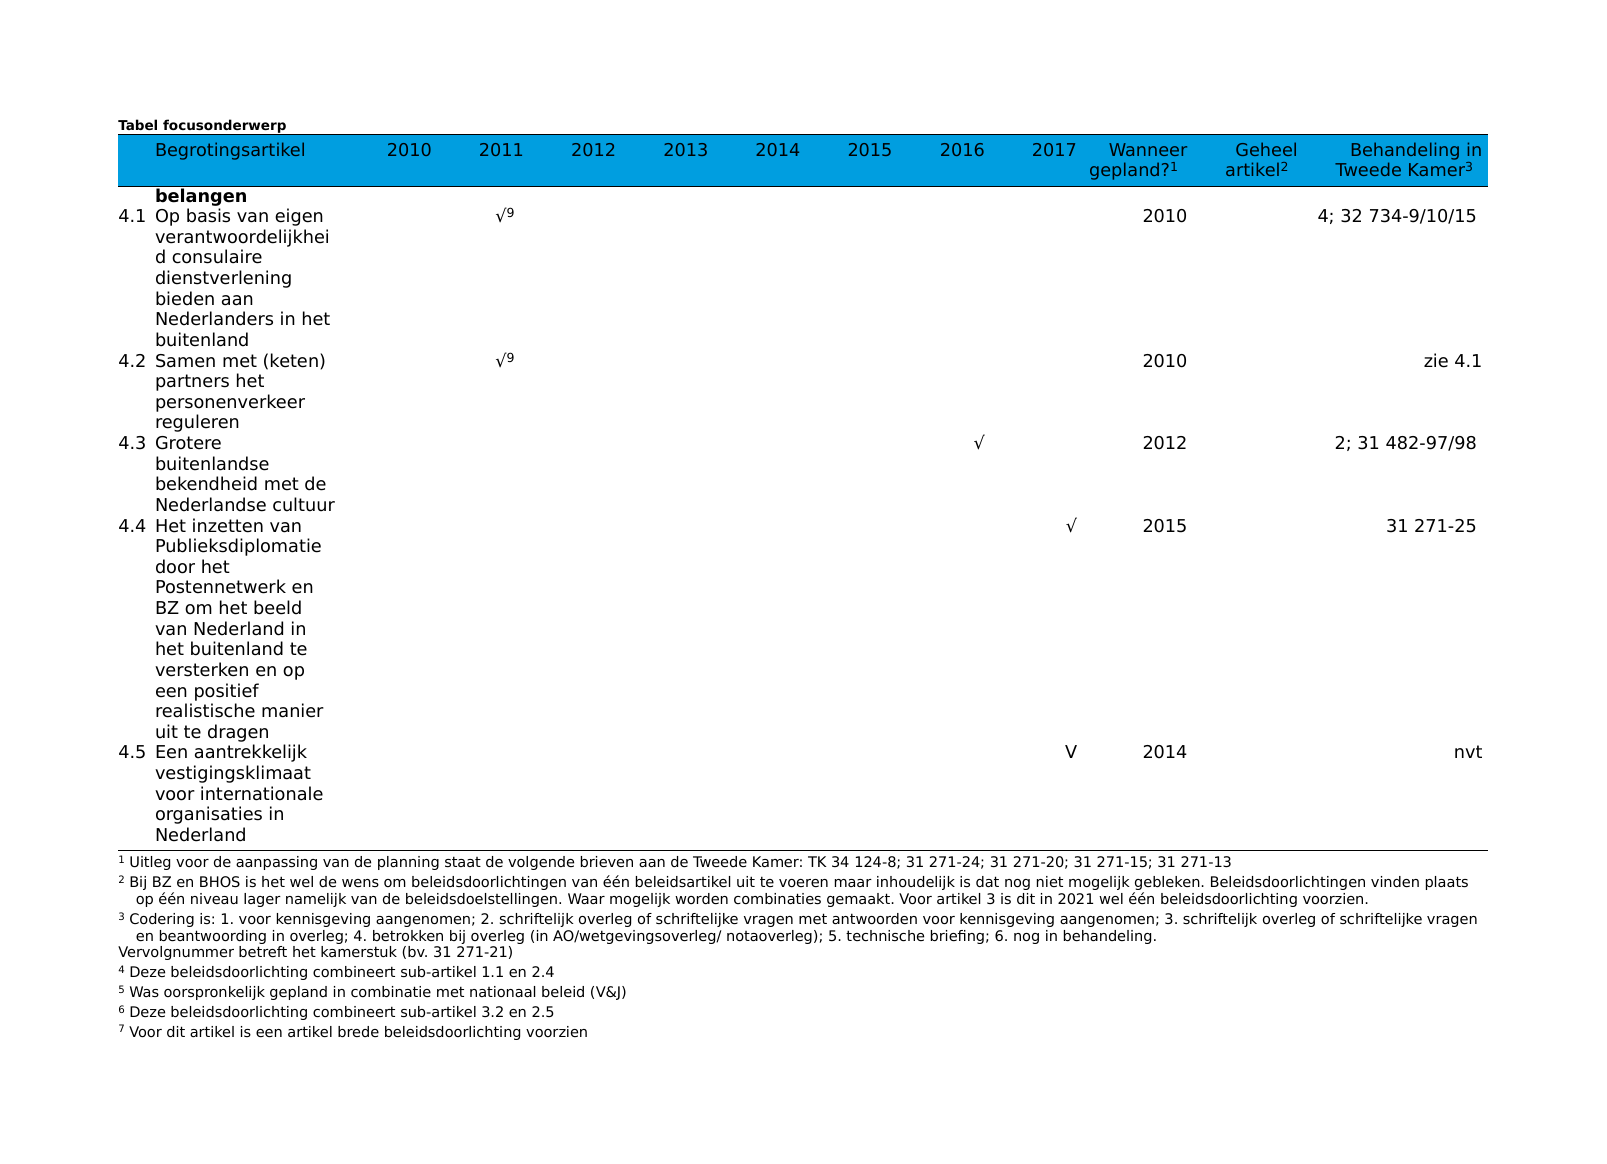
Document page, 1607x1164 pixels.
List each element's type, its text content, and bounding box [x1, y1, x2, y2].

table_cell [1193, 433, 1304, 516]
table_cell Het inzetten van Publieksdiplomatie door het Postennetwerk en BZ om het beeld van Nederland in het buitenland te versterken en op een positief realistische manier uit te dragen [149, 516, 345, 742]
table_cell [898, 743, 990, 850]
table_cell [118, 187, 149, 206]
table_cell [990, 433, 1083, 516]
table_cell √9 [438, 206, 530, 351]
table_cell [530, 743, 622, 850]
table_cell [622, 206, 714, 351]
table_cell [898, 187, 990, 206]
table_cell [530, 351, 622, 433]
table_cell V [990, 743, 1083, 850]
table_cell 2016 [898, 135, 990, 186]
table_cell [806, 433, 898, 516]
table_cell belangen [149, 187, 345, 206]
table_cell [118, 135, 149, 186]
table_cell 4.2 [118, 351, 149, 433]
table_cell 2013 [622, 135, 714, 186]
table_cell zie 4.1 [1304, 351, 1488, 433]
table_cell 2; 31 482-97/98 [1304, 433, 1488, 516]
table_cell [898, 206, 990, 351]
table_cell 2017 [990, 135, 1083, 186]
table_cell [438, 433, 530, 516]
table_cell [530, 187, 622, 206]
table_cell Op basis van eigen verantwoordelijkheid consulaire dienstverlening bieden aan Nederlanders in het buitenland [149, 206, 345, 351]
table_cell [898, 516, 990, 742]
table_cell [345, 433, 437, 516]
table_cell [714, 743, 806, 850]
table_cell [806, 206, 898, 351]
table_cell [714, 433, 806, 516]
table_cell [1193, 516, 1304, 742]
table_cell [714, 206, 806, 351]
table_cell Geheel artikel2 [1193, 135, 1304, 186]
table_cell [714, 516, 806, 742]
table_cell √ [898, 433, 990, 516]
table_cell [622, 433, 714, 516]
table_cell 2014 [1083, 743, 1193, 850]
table_cell [806, 351, 898, 433]
table_cell 2010 [1083, 351, 1193, 433]
table_cell 2015 [806, 135, 898, 186]
table_cell [622, 743, 714, 850]
table_cell 4.1 [118, 206, 149, 351]
table_cell [438, 187, 530, 206]
table_cell [345, 743, 437, 850]
table_cell [1083, 187, 1193, 206]
table_cell [1304, 187, 1488, 206]
table_cell Grotere buitenlandse bekendheid met de Nederlandse cultuur [149, 433, 345, 516]
table_cell [806, 187, 898, 206]
table_cell 2015 [1083, 516, 1193, 742]
table_cell [806, 743, 898, 850]
table_cell 1 Uitleg voor de aanpassing van de planning staat de volgende brieven aan de Tweede Kamer: TK 34 124-8; 31 271-24; 31 271-20; 31 271-15; 31 271-13 2 Bij BZ en BHOS is het wel de wens om beleidsdoorlichtingen van één beleidsartikel uit te voeren maar inhoudelijk is dat nog niet mogelijk gebleken. Beleidsdoorlichtingen vinden plaats op één niveau lager namelijk van de beleidsdoelstellingen. Waar mogelijk worden combinaties gemaakt. Voor artikel 3 is dit in 2021 wel één beleidsdoorlichting voorzien. 3 Codering is: 1. voor kennisgeving aangenomen; 2. schriftelijk overleg of schriftelijke vragen met antwoorden voor kennisgeving aangenomen; 3. schriftelijk overleg of schriftelijke vragen en beantwoording in overleg; 4. betrokken bij overleg (in AO/wetgevingsoverleg/ notaoverleg); 5. technische briefing; 6. nog in behandeling. Vervolgnummer betreft het kamerstuk (bv. 31 271-21) 4 Deze beleidsdoorlichting combineert sub-artikel 1.1 en 2.4 5 Was oorspronkelijk gepland in combinatie met nationaal beleid (V&J) 6 Deze beleidsdoorlichting combineert sub-artikel 3.2 en 2.5 7 Voor dit artikel is een artikel brede beleidsdoorlichting voorzien [118, 851, 1488, 1040]
table_cell [990, 187, 1083, 206]
table_cell 4.3 [118, 433, 149, 516]
table_cell √9 [438, 351, 530, 433]
table_cell [1193, 351, 1304, 433]
table_cell [622, 516, 714, 742]
table_cell [898, 351, 990, 433]
table_cell [622, 187, 714, 206]
table_cell Wanneer gepland?1 [1083, 135, 1193, 186]
table_cell [438, 743, 530, 850]
table_cell [530, 433, 622, 516]
table_cell [714, 351, 806, 433]
table_cell 2010 [1083, 206, 1193, 351]
table_cell 2014 [714, 135, 806, 186]
table_header Tabel focusonderwerp [118, 118, 1488, 134]
table_cell [530, 206, 622, 351]
table_cell [345, 206, 437, 351]
table_cell [345, 187, 437, 206]
table_cell 2010 [345, 135, 437, 186]
table_cell [714, 187, 806, 206]
table_cell [622, 351, 714, 433]
table_cell 31 271-25 [1304, 516, 1488, 742]
table_cell 4.4 [118, 516, 149, 742]
table_cell Behandeling in Tweede Kamer3 [1304, 135, 1488, 186]
table_cell [438, 516, 530, 742]
table_cell [345, 351, 437, 433]
table_cell 2011 [438, 135, 530, 186]
table_cell [1193, 206, 1304, 351]
table_cell [1193, 743, 1304, 850]
table_cell [806, 516, 898, 742]
table_cell 4.5 [118, 743, 149, 850]
table_cell Samen met (keten) partners het personenverkeer reguleren [149, 351, 345, 433]
table_cell 2012 [530, 135, 622, 186]
table_cell √ [990, 516, 1083, 742]
table_cell Een aantrekkelijk vestigingsklimaat voor internationale organisaties in Nederland [149, 743, 345, 850]
table_cell nvt [1304, 743, 1488, 850]
table_cell Begrotingsartikel [149, 135, 345, 186]
table_cell [530, 516, 622, 742]
table_cell [345, 516, 437, 742]
table_cell 4; 32 734-9/10/15 [1304, 206, 1488, 351]
table_cell [990, 206, 1083, 351]
table_cell [1193, 187, 1304, 206]
table_cell 2012 [1083, 433, 1193, 516]
table_cell [990, 351, 1083, 433]
